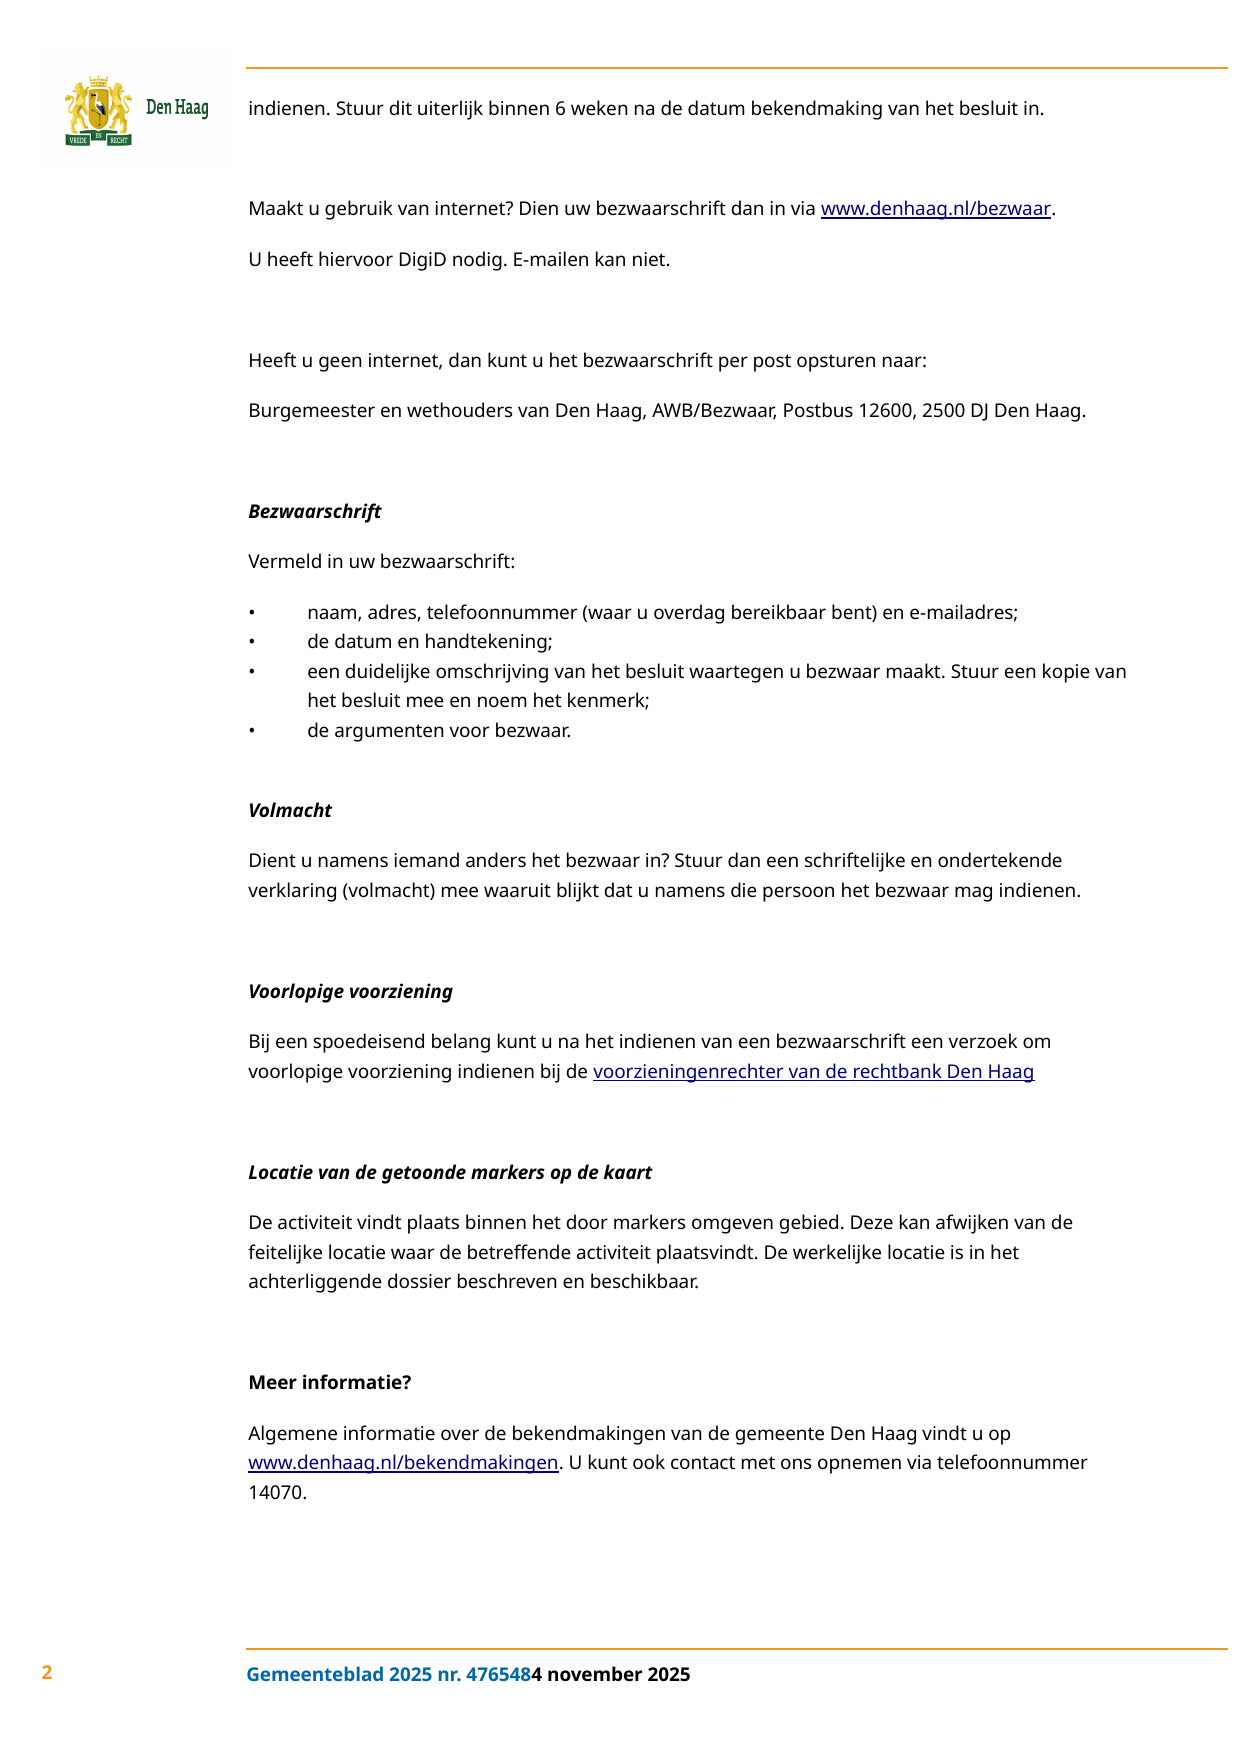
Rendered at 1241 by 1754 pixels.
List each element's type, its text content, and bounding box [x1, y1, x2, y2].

text Burgemeester en wethouders van Den Haag, AWB/Bezwaar, Postbus 12600, 2500 DJ Den Haag. [248, 397, 1152, 423]
text Voorlopige voorziening [248, 978, 1152, 1004]
text U heeft hiervoor DigiD nodig. E-mailen kan niet. [248, 246, 1152, 272]
text Vermeld in uw bezwaarschrift: [248, 548, 1152, 574]
text indienen. Stuur dit uiterlijk binnen 6 weken na de datum bekendmaking van het besluit in. [248, 95, 1152, 121]
text Bij een spoedeisend belang kunt u na het indienen van een bezwaarschrift een verzoek om voorlopige voorziening indienen bij de voorzieningenrechter van de rechtbank Den Haag [248, 1028, 1152, 1084]
text De activiteit vindt plaats binnen het door markers omgeven gebied. Deze kan afwijken van de feitelijke locatie waar de betreffende activiteit plaatsvindt. De werkelijke locatie is in het achterliggende dossier beschreven en beschikbaar. [248, 1209, 1152, 1294]
text Volmacht [248, 797, 1152, 823]
text Meer informatie? [248, 1369, 1152, 1395]
picture [41, 47, 231, 172]
text Heeft u geen internet, dan kunt u het bezwaarschrift per post opsturen naar: [248, 347, 1152, 373]
text Bezwaarschrift [248, 498, 1152, 524]
text Locatie van de getoonde markers op de kaart [248, 1159, 1152, 1185]
list een duidelijke omschrijving van het besluit waartegen u bezwaar maakt. Stuur een kopie van het besluit mee en noem het kenmerk; [248, 658, 1152, 713]
list de datum en handtekening; [248, 628, 1152, 654]
text Dient u namens iemand anders het bezwaar in? Stuur dan een schriftelijke en ondertekende verklaring (volmacht) mee waaruit blijkt dat u namens die persoon het bezwaar mag indienen. [248, 848, 1152, 903]
list de argumenten voor bezwaar. [248, 717, 1152, 743]
list naam, adres, telefoonnummer (waar u overdag bereikbaar bent) en e-mailadres; [248, 599, 1152, 625]
text Algemene informatie over de bekendmakingen van de gemeente Den Haag vindt u op www.denhaag.nl/bekendmakingen. U kunt ook contact met ons opnemen via telefoonnummer 14070. [248, 1420, 1152, 1505]
text Maakt u gebruik van internet? Dien uw bezwaarschrift dan in via www.denhaag.nl/bezwaar. [248, 196, 1152, 221]
